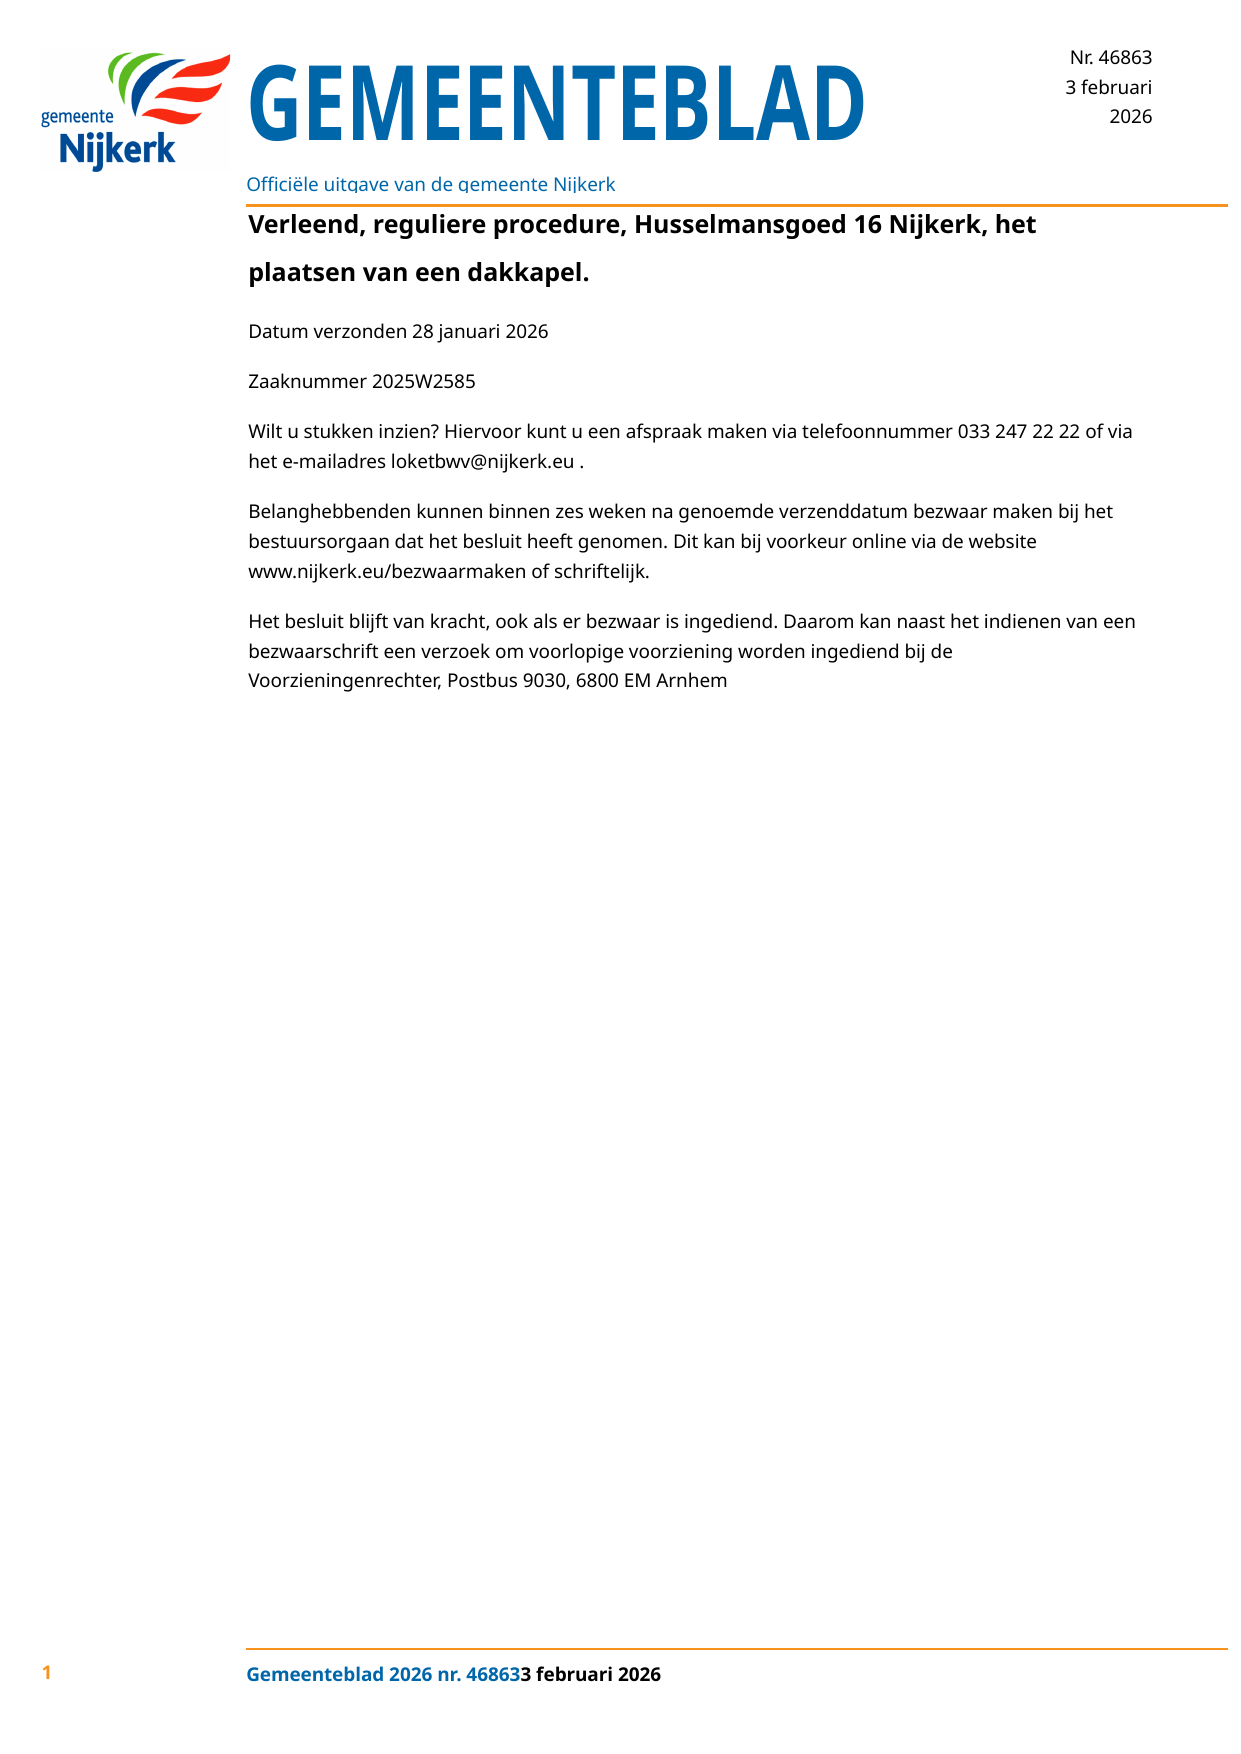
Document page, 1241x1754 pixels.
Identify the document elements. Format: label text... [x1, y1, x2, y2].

text Belanghebbenden kunnen binnen zes weken na genoemde verzenddatum bezwaar maken bij het bestuursorgaan dat het besluit heeft genomen. Dit kan bij voorkeur online via de website www.nijkerk.eu/bezwaarmaken of schriftelijk. [248, 499, 1152, 584]
text Wilt u stukken inzien? Hiervoor kunt u een afspraak maken via telefoonnummer 033 247 22 22 of via het e-mailadres loketbwv@nijkerk.eu . [248, 419, 1152, 474]
text Verleend, reguliere procedure, Husselmansgoed 16 Nijkerk, het plaatsen van een dakkapel. [248, 207, 1152, 288]
text Datum verzonden 28 januari 2026 [248, 318, 1152, 344]
text Zaaknummer 2025W2585 [248, 368, 1152, 394]
text Het besluit blijft van kracht, ook als er bezwaar is ingediend. Daarom kan naast het indienen van een bezwaarschrift een verzoek om voorlopige voorziening worden ingediend bij de Voorzieningenrechter, Postbus 9030, 6800 EM Arnhem [248, 608, 1152, 693]
picture [41, 47, 231, 172]
